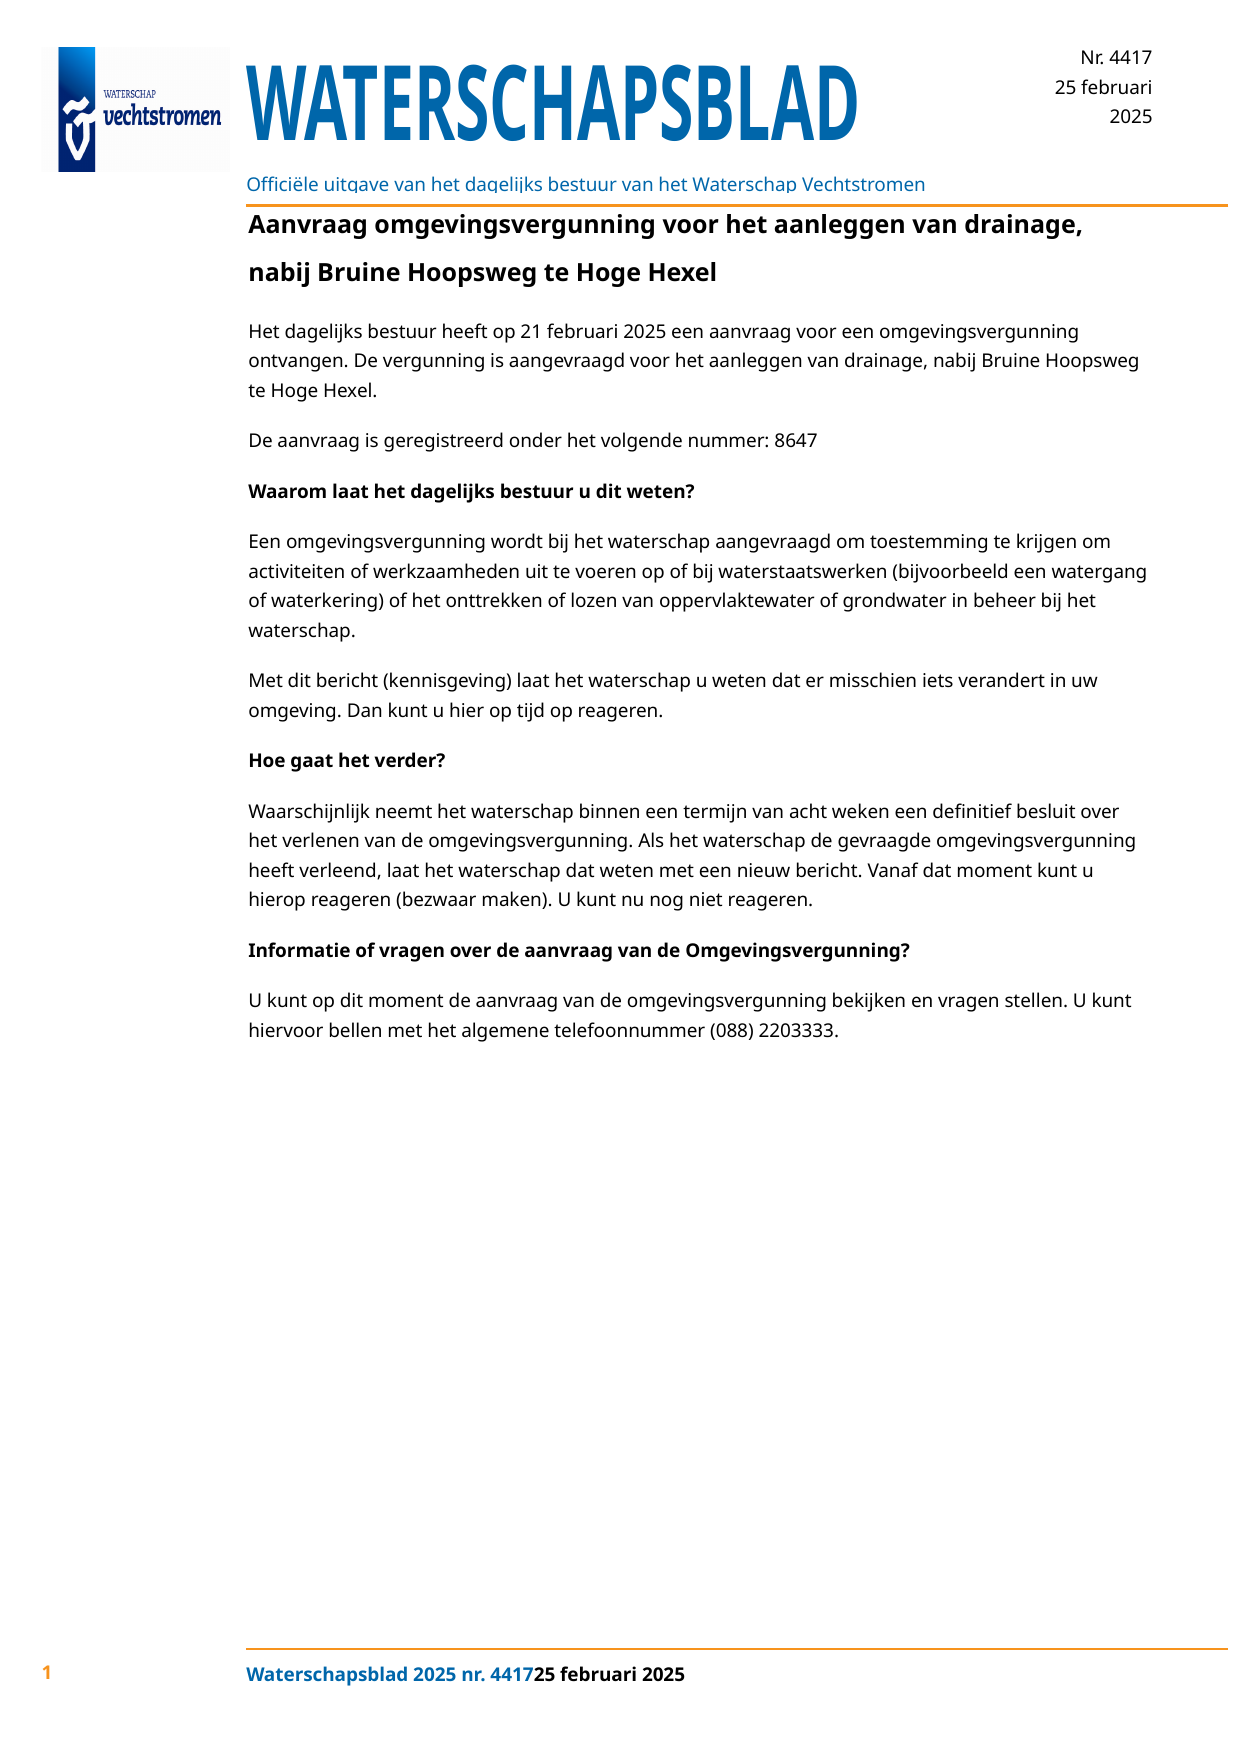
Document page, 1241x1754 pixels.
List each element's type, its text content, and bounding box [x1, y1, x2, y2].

text Het dagelijks bestuur heeft op 21 februari 2025 een aanvraag voor een omgevingsvergunning ontvangen. De vergunning is aangevraagd voor het aanleggen van drainage, nabij Bruine Hoopsweg te Hoge Hexel. [248, 318, 1152, 403]
text De aanvraag is geregistreerd onder het volgende nummer: 8647 [248, 427, 1152, 453]
text Aanvraag omgevingsvergunning voor het aanleggen van drainage, nabij Bruine Hoopsweg te Hoge Hexel [248, 207, 1152, 288]
text Een omgevingsvergunning wordt bij het waterschap aangevraagd om toestemming te krijgen om activiteiten of werkzaamheden uit te voeren op of bij waterstaatswerken (bijvoorbeeld een watergang of waterkering) of het onttrekken of lozen van oppervlaktewater of grondwater in beheer bij het waterschap. [248, 528, 1152, 643]
picture [41, 47, 231, 172]
text Hoe gaat het verder? [248, 747, 1152, 773]
text Met dit bericht (kennisgeving) laat het waterschap u weten dat er misschien iets verandert in uw omgeving. Dan kunt u hier op tijd op reageren. [248, 667, 1152, 723]
text U kunt op dit moment de aanvraag van de omgevingsvergunning bekijken en vragen stellen. U kunt hiervoor bellen met het algemene telefoonnummer (088) 2203333. [248, 987, 1152, 1043]
text Waarom laat het dagelijks bestuur u dit weten? [248, 478, 1152, 504]
text Informatie of vragen over de aanvraag van de Omgevingsvergunning? [248, 937, 1152, 963]
text Waarschijnlijk neemt het waterschap binnen een termijn van acht weken een definitief besluit over het verlenen van de omgevingsvergunning. Als het waterschap de gevraagde omgevingsvergunning heeft verleend, laat het waterschap dat weten met een nieuw bericht. Vanaf dat moment kunt u hierop reageren (bezwaar maken). U kunt nu nog niet reageren. [248, 798, 1152, 912]
